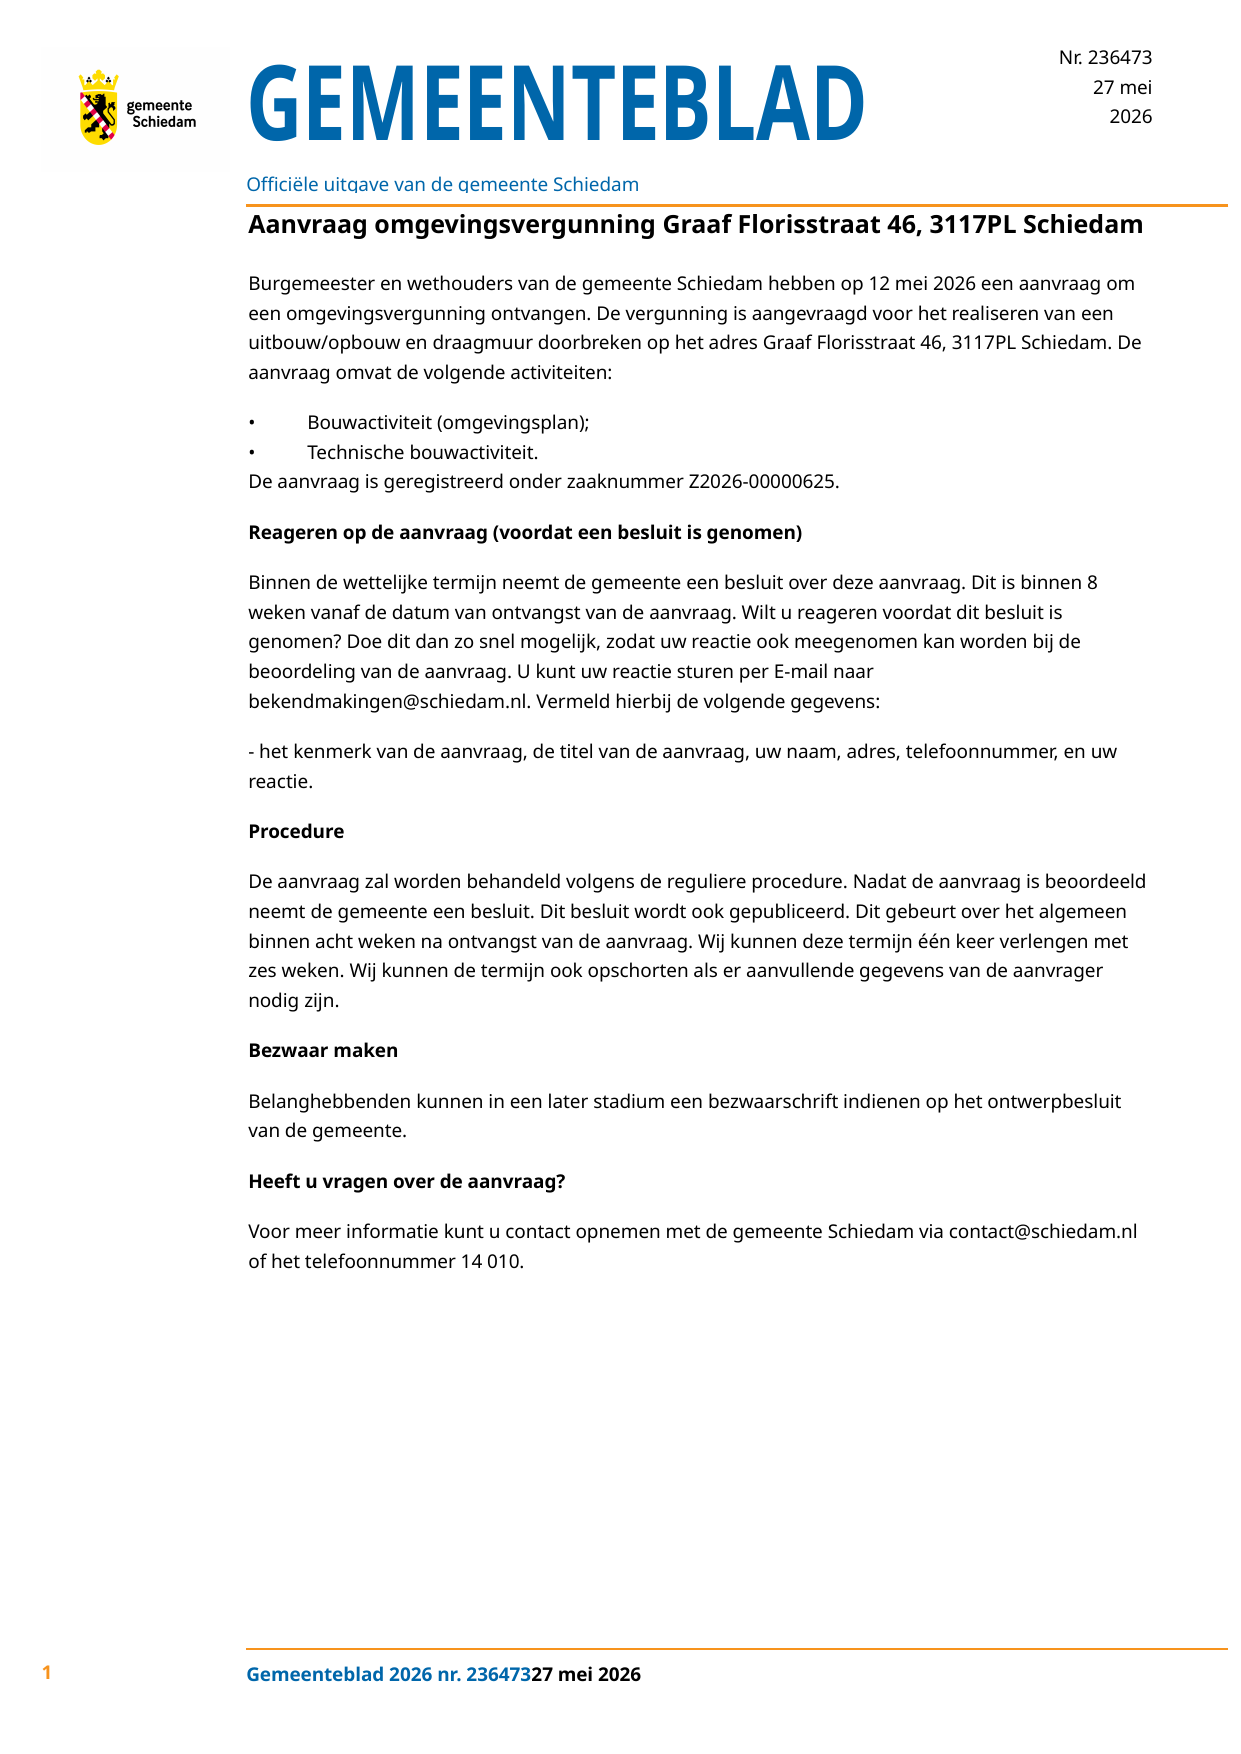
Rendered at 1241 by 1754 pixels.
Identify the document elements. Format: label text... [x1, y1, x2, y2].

list Bouwactiviteit (omgevingsplan); [248, 409, 1152, 435]
text Aanvraag omgevingsvergunning Graaf Florisstraat 46, 3117PL Schiedam [248, 207, 1152, 241]
text Burgemeester en wethouders van de gemeente Schiedam hebben op 12 mei 2026 een aanvraag om een omgevingsvergunning ontvangen. De vergunning is aangevraagd voor het realiseren van een uitbouw/opbouw en draagmuur doorbreken op het adres Graaf Florisstraat 46, 3117PL Schiedam. De aanvraag omvat de volgende activiteiten: [248, 270, 1152, 385]
text Procedure [248, 818, 1152, 844]
picture [41, 47, 231, 172]
text Heeft u vragen over de aanvraag? [248, 1168, 1152, 1193]
text Voor meer informatie kunt u contact opnemen met de gemeente Schiedam via contact@schiedam.nl of het telefoonnummer 14 010. [248, 1218, 1152, 1273]
text - het kenmerk van de aanvraag, de titel van de aanvraag, uw naam, adres, telefoonnummer, en uw reactie. [248, 738, 1152, 793]
list Technische bouwactiviteit. [248, 439, 1152, 465]
text Bezwaar maken [248, 1037, 1152, 1063]
text Belanghebbenden kunnen in een later stadium een bezwaarschrift indienen op het ontwerpbesluit van de gemeente. [248, 1088, 1152, 1143]
text Binnen de wettelijke termijn neemt de gemeente een besluit over deze aanvraag. Dit is binnen 8 weken vanaf de datum van ontvangst van de aanvraag. Wilt u reageren voordat dit besluit is genomen? Doe dit dan zo snel mogelijk, zodat uw reactie ook meegenomen kan worden bij de beoordeling van de aanvraag. U kunt uw reactie sturen per E-mail naar bekendmakingen@schiedam.nl. Vermeld hierbij de volgende gegevens: [248, 569, 1152, 713]
text De aanvraag is geregistreerd onder zaaknummer Z2026-00000625. [248, 469, 1152, 494]
text De aanvraag zal worden behandeld volgens de reguliere procedure. Nadat de aanvraag is beoordeeld neemt de gemeente een besluit. Dit besluit wordt ook gepubliceerd. Dit gebeurt over het algemeen binnen acht weken na ontvangst van de aanvraag. Wij kunnen deze termijn één keer verlengen met zes weken. Wij kunnen de termijn ook opschorten als er aanvullende gegevens van de aanvrager nodig zijn. [248, 869, 1152, 1013]
text Reageren op de aanvraag (voordat een besluit is genomen) [248, 519, 1152, 545]
